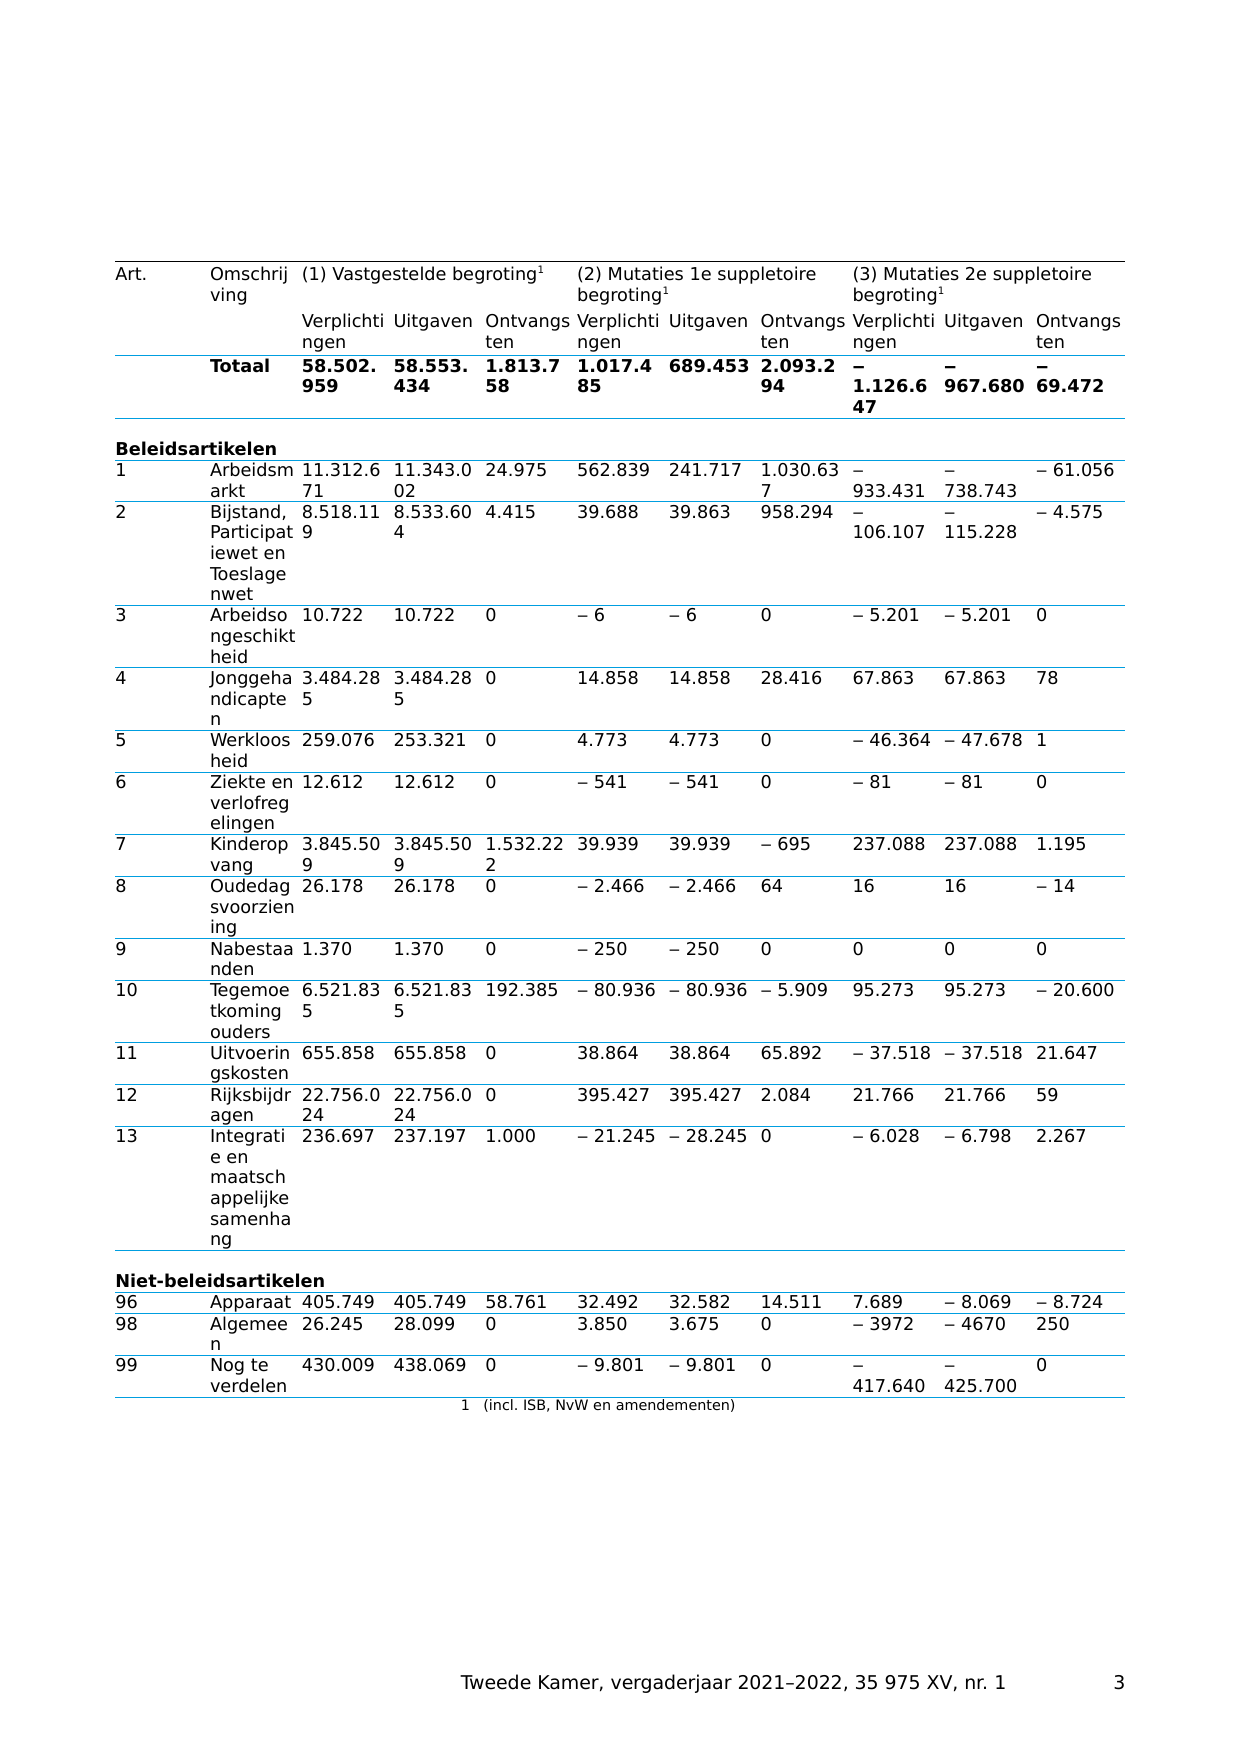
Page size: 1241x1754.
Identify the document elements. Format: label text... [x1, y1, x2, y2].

table_cell [941, 419, 1033, 439]
table_cell 9 [115, 939, 207, 980]
table_cell 22.756.024 [299, 1085, 390, 1126]
table_cell ‒ 1.126.647 [849, 356, 941, 418]
table_cell 21.766 [941, 1085, 1033, 1126]
table_cell 0 [758, 1356, 849, 1396]
table_cell [941, 1251, 1033, 1271]
table_cell Ontvangsten [482, 308, 574, 355]
table_cell ‒ 4670 [941, 1314, 1033, 1355]
table_cell [115, 356, 207, 418]
table_cell ‒ 81 [849, 773, 941, 834]
table_cell [758, 419, 849, 439]
table_cell 0 [482, 1356, 574, 1396]
table_cell [1033, 419, 1125, 439]
table_cell 192.385 [482, 981, 574, 1042]
table_cell Verplichtingen [574, 308, 666, 355]
table_cell 1.370 [390, 939, 482, 980]
table_cell ‒ 6 [666, 606, 757, 667]
table_cell 21.647 [1033, 1043, 1125, 1084]
table_cell 39.939 [666, 835, 757, 876]
table_cell 6.521.835 [390, 981, 482, 1042]
table_cell Werkloosheid [207, 731, 299, 771]
table_cell Tegemoetkoming ouders [207, 981, 299, 1042]
table_cell Totaal [207, 356, 299, 418]
table_cell Apparaat [207, 1293, 299, 1313]
table_cell 0 [1033, 606, 1125, 667]
table_cell ‒ 28.245 [666, 1127, 757, 1250]
table_cell 8 [115, 877, 207, 938]
table_cell 1.813.758 [482, 356, 574, 418]
table_cell (1) Vastgestelde begroting1 [299, 262, 574, 308]
table_cell 1.000 [482, 1127, 574, 1250]
table_cell 26.178 [390, 877, 482, 938]
table_cell 14.858 [574, 668, 666, 730]
table_cell 405.749 [390, 1293, 482, 1313]
table_cell [115, 1251, 207, 1271]
table_cell Ontvangsten [1033, 308, 1125, 355]
table_cell ‒ 541 [666, 773, 757, 834]
table_cell 1 [115, 461, 207, 501]
table_cell Rijksbijdragen [207, 1085, 299, 1126]
table_cell 6 [115, 773, 207, 834]
table_cell 28.099 [390, 1314, 482, 1355]
table_cell 1.195 [1033, 835, 1125, 876]
table_cell ‒ 417.640 [849, 1356, 941, 1396]
table_cell ‒ 8.724 [1033, 1293, 1125, 1313]
table_cell ‒ 14 [1033, 877, 1125, 938]
table_cell 0 [482, 939, 574, 980]
table_cell Verplichtingen [299, 308, 390, 355]
table_cell 0 [482, 1043, 574, 1084]
table_cell 0 [482, 731, 574, 771]
table_cell 237.088 [849, 835, 941, 876]
table_cell 6.521.835 [299, 981, 390, 1042]
table_cell ‒ 61.056 [1033, 461, 1125, 501]
table_cell [574, 419, 666, 439]
table_cell 430.009 [299, 1356, 390, 1396]
table_cell (2) Mutaties 1e suppletoire begroting1 [574, 262, 849, 308]
table_cell 96 [115, 1293, 207, 1313]
table_cell Nog te verdelen [207, 1356, 299, 1396]
table_cell ‒ 3972 [849, 1314, 941, 1355]
table_cell 22.756.024 [390, 1085, 482, 1126]
table_cell 0 [482, 668, 574, 730]
table_cell [1033, 1251, 1125, 1271]
table_cell Bijstand, Participatiewet en Toeslagenwet [207, 502, 299, 605]
table_cell 0 [849, 939, 941, 980]
table_cell 26.178 [299, 877, 390, 938]
table_cell ‒ 5.201 [849, 606, 941, 667]
table_cell 3.850 [574, 1314, 666, 1355]
table_cell 3.845.509 [299, 835, 390, 876]
table_cell 14.858 [666, 668, 757, 730]
table_cell 250 [1033, 1314, 1125, 1355]
table_cell Niet-beleidsartikelen [115, 1271, 1125, 1292]
table_cell 12.612 [299, 773, 390, 834]
table_cell 78 [1033, 668, 1125, 730]
table_cell ‒ 9.801 [666, 1356, 757, 1396]
table_cell 3.484.285 [299, 668, 390, 730]
table_cell 38.864 [574, 1043, 666, 1084]
table_cell 67.863 [941, 668, 1033, 730]
table_cell ‒ 2.466 [666, 877, 757, 938]
table_cell 16 [941, 877, 1033, 938]
table_cell 259.076 [299, 731, 390, 771]
table_cell ‒ 5.909 [758, 981, 849, 1042]
table_cell 5 [115, 731, 207, 771]
table_cell Arbeidsongeschiktheid [207, 606, 299, 667]
table_header Wijziging begrotingsstaat van het Ministerie van Sociale Zaken en Werkgelegenheid (XV) voor het jaar 2021 (Tweede suppletoire begroting) (Bedragen x € 1.000) [115, 213, 1125, 261]
table_cell [849, 1251, 941, 1271]
table_cell 3.845.509 [390, 835, 482, 876]
table_cell ‒ 967.680 [941, 356, 1033, 418]
table_cell 405.749 [299, 1293, 390, 1313]
table_cell ‒ 695 [758, 835, 849, 876]
table_cell 958.294 [758, 502, 849, 605]
table_cell 12.612 [390, 773, 482, 834]
table_cell ‒ 81 [941, 773, 1033, 834]
table_cell 0 [758, 1314, 849, 1355]
table_cell 28.416 [758, 668, 849, 730]
table_cell ‒ 47.678 [941, 731, 1033, 771]
table_cell 438.069 [390, 1356, 482, 1396]
table_cell 8.518.119 [299, 502, 390, 605]
table_cell [390, 419, 482, 439]
table_cell 0 [758, 939, 849, 980]
table_cell 0 [482, 877, 574, 938]
table_cell ‒ 37.518 [849, 1043, 941, 1084]
table_cell ‒ 20.600 [1033, 981, 1125, 1042]
table_cell 39.863 [666, 502, 757, 605]
table_cell 95.273 [941, 981, 1033, 1042]
table_cell [115, 308, 299, 355]
list (incl. ISB, NvW en amendementen) [461, 1398, 1125, 1414]
table_cell 14.511 [758, 1293, 849, 1313]
table_cell 1 [1033, 731, 1125, 771]
table_cell 0 [758, 731, 849, 771]
table_cell 3.484.285 [390, 668, 482, 730]
table_cell 395.427 [666, 1085, 757, 1126]
table_cell 0 [758, 606, 849, 667]
table_cell Ziekte en verlofregelingen [207, 773, 299, 834]
table_cell ‒ 80.936 [574, 981, 666, 1042]
table_cell 3 [115, 606, 207, 667]
table_cell 0 [1033, 1356, 1125, 1396]
table_cell 236.697 [299, 1127, 390, 1250]
table_cell 241.717 [666, 461, 757, 501]
table_cell 1.532.222 [482, 835, 574, 876]
table_cell 0 [1033, 773, 1125, 834]
table_cell 39.939 [574, 835, 666, 876]
table_cell 253.321 [390, 731, 482, 771]
table_cell 11 [115, 1043, 207, 1084]
table_cell ‒ 106.107 [849, 502, 941, 605]
table_cell ‒ 4.575 [1033, 502, 1125, 605]
table_cell Omschrijving [207, 262, 299, 308]
table_cell Uitgaven [941, 308, 1033, 355]
table_cell 65.892 [758, 1043, 849, 1084]
table_cell Ontvangsten [758, 308, 849, 355]
table_cell Integratie en maatschappelijke samenhang [207, 1127, 299, 1250]
table_cell Jonggehandicapten [207, 668, 299, 730]
table_cell ‒ 541 [574, 773, 666, 834]
table_cell Arbeidsmarkt [207, 461, 299, 501]
table_cell 11.312.671 [299, 461, 390, 501]
table_cell 0 [1033, 939, 1125, 980]
table_cell (3) Mutaties 2e suppletoire begroting1 [849, 262, 1125, 308]
table_cell 0 [482, 1314, 574, 1355]
table_cell [299, 419, 390, 439]
table_cell 4.773 [666, 731, 757, 771]
table_cell Nabestaanden [207, 939, 299, 980]
table_cell 38.864 [666, 1043, 757, 1084]
table_cell 395.427 [574, 1085, 666, 1126]
table_cell ‒ 250 [666, 939, 757, 980]
table_cell [482, 1251, 574, 1271]
table_cell 1.030.637 [758, 461, 849, 501]
table_cell 7 [115, 835, 207, 876]
table_cell [574, 1251, 666, 1271]
table_cell 2 [115, 502, 207, 605]
table_cell 32.582 [666, 1293, 757, 1313]
table_cell [849, 419, 941, 439]
table_cell ‒ 250 [574, 939, 666, 980]
table_cell 12 [115, 1085, 207, 1126]
table_cell 58.502.959 [299, 356, 390, 418]
table_cell 13 [115, 1127, 207, 1250]
table_cell 0 [758, 1127, 849, 1250]
table_cell 16 [849, 877, 941, 938]
table_cell 3.675 [666, 1314, 757, 1355]
table_cell 655.858 [390, 1043, 482, 1084]
table_cell 0 [941, 939, 1033, 980]
table_cell Kinderopvang [207, 835, 299, 876]
table_cell 655.858 [299, 1043, 390, 1084]
table_cell 562.839 [574, 461, 666, 501]
table_cell 10.722 [390, 606, 482, 667]
table_cell 11.343.002 [390, 461, 482, 501]
table_cell ‒ 21.245 [574, 1127, 666, 1250]
table_cell Uitvoeringskosten [207, 1043, 299, 1084]
table_cell [207, 1251, 299, 1271]
table_cell 4 [115, 668, 207, 730]
table_cell Oudedagsvoorziening [207, 877, 299, 938]
table_cell ‒ 115.228 [941, 502, 1033, 605]
table_cell [666, 1251, 757, 1271]
table_cell 4.415 [482, 502, 574, 605]
table_cell Verplichtingen [849, 308, 941, 355]
table_cell ‒ 69.472 [1033, 356, 1125, 418]
table_cell 0 [758, 773, 849, 834]
table_cell ‒ 46.364 [849, 731, 941, 771]
table_cell ‒ 80.936 [666, 981, 757, 1042]
table_cell 2.093.294 [758, 356, 849, 418]
table_cell Uitgaven [666, 308, 757, 355]
table_cell Beleidsartikelen [115, 439, 1125, 459]
table_cell [390, 1251, 482, 1271]
table_cell ‒ 6.028 [849, 1127, 941, 1250]
table_cell 95.273 [849, 981, 941, 1042]
table_cell 237.197 [390, 1127, 482, 1250]
table_cell 99 [115, 1356, 207, 1396]
table_cell ‒ 5.201 [941, 606, 1033, 667]
table_cell 39.688 [574, 502, 666, 605]
table_cell 10.722 [299, 606, 390, 667]
table_cell [299, 1251, 390, 1271]
table_cell 58.761 [482, 1293, 574, 1313]
table_cell 0 [482, 606, 574, 667]
table_cell ‒ 8.069 [941, 1293, 1033, 1313]
table_cell 58.553.434 [390, 356, 482, 418]
table_cell 26.245 [299, 1314, 390, 1355]
table_cell 7.689 [849, 1293, 941, 1313]
table_cell 4.773 [574, 731, 666, 771]
table_cell ‒ 9.801 [574, 1356, 666, 1396]
table_cell 2.084 [758, 1085, 849, 1126]
table_cell 0 [482, 1085, 574, 1126]
table_cell 689.453 [666, 356, 757, 418]
table_cell [482, 419, 574, 439]
table_cell 67.863 [849, 668, 941, 730]
table_cell 10 [115, 981, 207, 1042]
table_cell 237.088 [941, 835, 1033, 876]
table_cell ‒ 2.466 [574, 877, 666, 938]
table_cell 24.975 [482, 461, 574, 501]
table_cell ‒ 6.798 [941, 1127, 1033, 1250]
table_cell 32.492 [574, 1293, 666, 1313]
table_cell 98 [115, 1314, 207, 1355]
table_cell [758, 1251, 849, 1271]
table_cell 1.017.485 [574, 356, 666, 418]
table_cell 64 [758, 877, 849, 938]
table_cell ‒ 933.431 [849, 461, 941, 501]
table_cell 2.267 [1033, 1127, 1125, 1250]
table_cell ‒ 37.518 [941, 1043, 1033, 1084]
table_cell 0 [482, 773, 574, 834]
table_cell 1.370 [299, 939, 390, 980]
table_cell 59 [1033, 1085, 1125, 1126]
table_cell Art. [115, 262, 207, 308]
table_cell ‒ 6 [574, 606, 666, 667]
table_cell Uitgaven [390, 308, 482, 355]
table_cell [207, 419, 299, 439]
table_cell Algemeen [207, 1314, 299, 1355]
table_cell 21.766 [849, 1085, 941, 1126]
table_cell ‒ 738.743 [941, 461, 1033, 501]
table_cell 8.533.604 [390, 502, 482, 605]
table_cell [666, 419, 757, 439]
table_cell [115, 419, 207, 439]
table_cell ‒ 425.700 [941, 1356, 1033, 1396]
